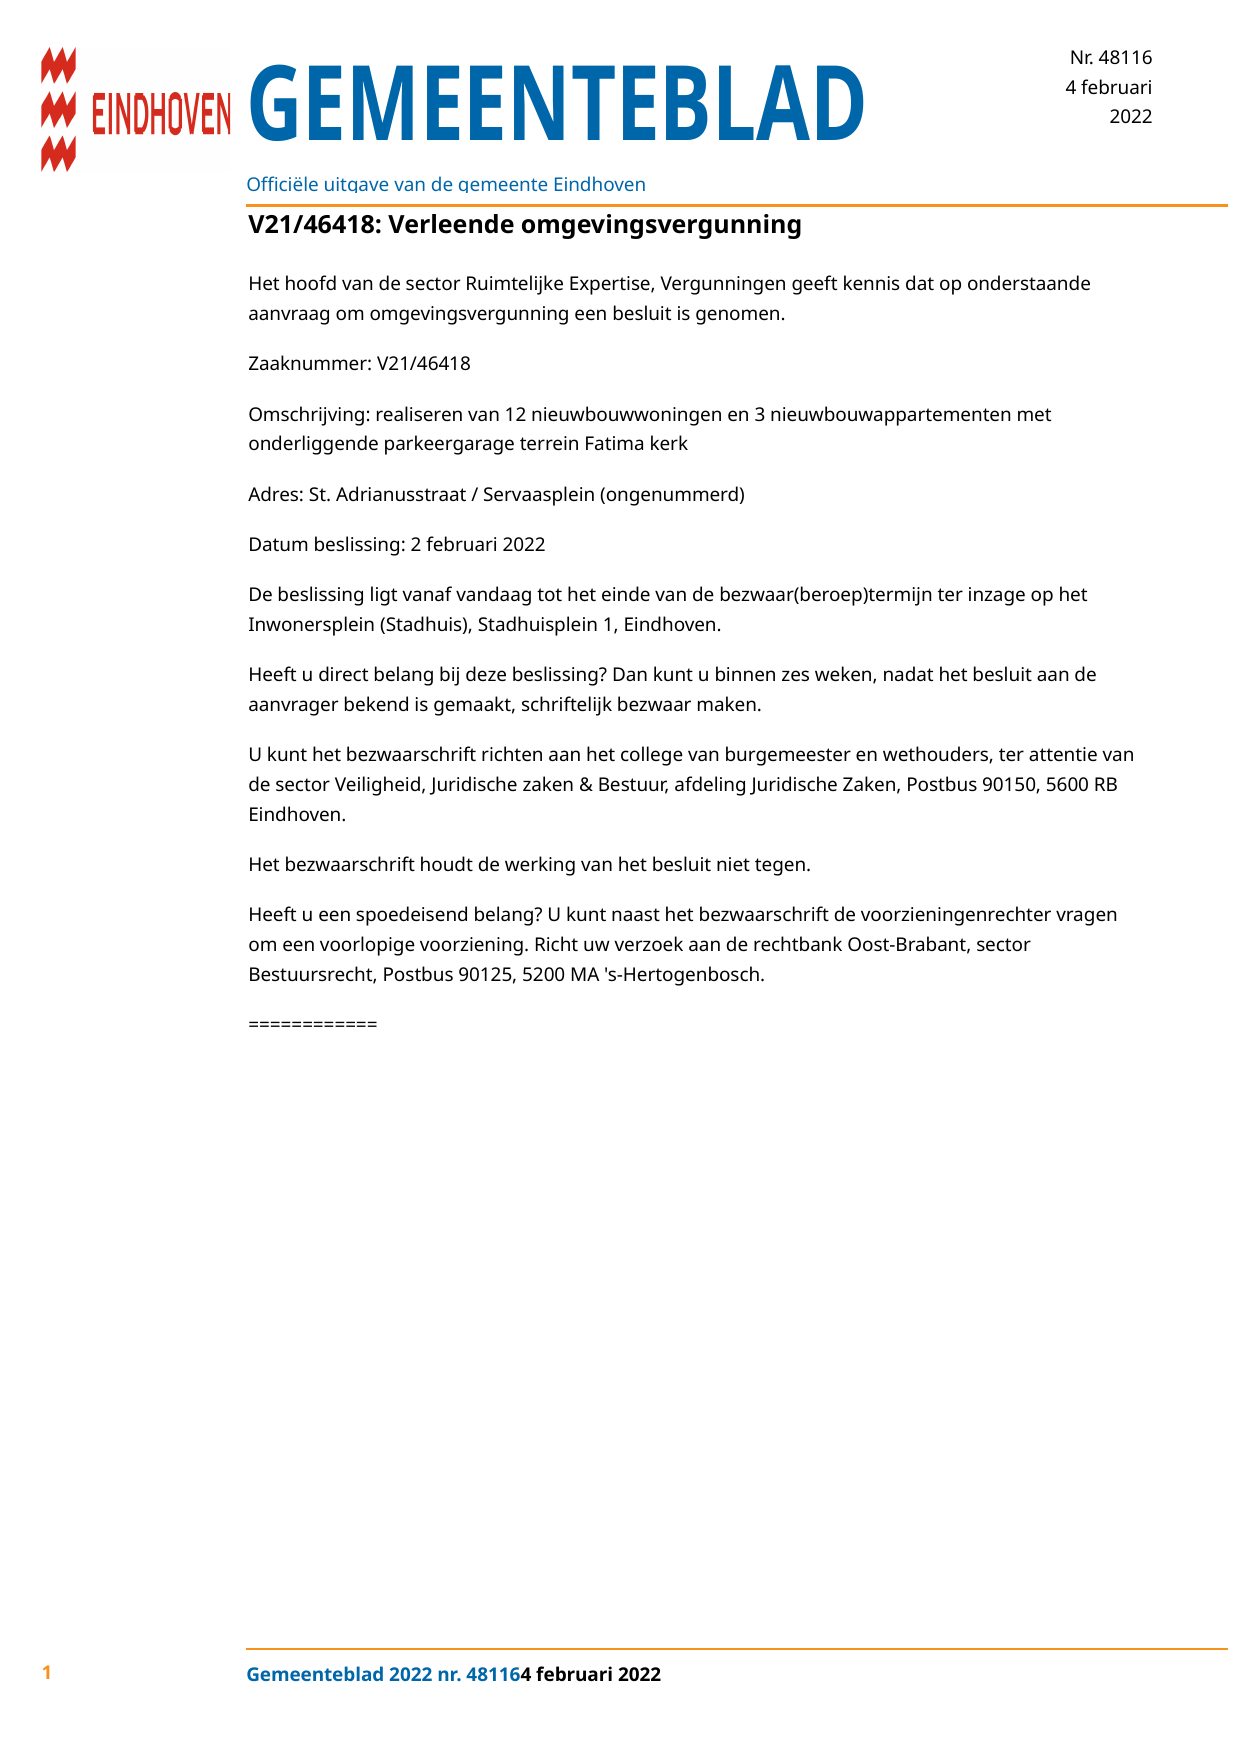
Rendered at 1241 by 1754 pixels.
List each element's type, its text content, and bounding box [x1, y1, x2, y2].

text V21/46418: Verleende omgevingsvergunning [248, 207, 1152, 241]
text U kunt het bezwaarschrift richten aan het college van burgemeester en wethouders, ter attentie van de sector Veiligheid, Juridische zaken & Bestuur, afdeling Juridische Zaken, Postbus 90150, 5600 RB Eindhoven. [248, 742, 1152, 826]
text ============ [248, 1011, 1152, 1037]
picture [41, 47, 231, 172]
text Datum beslissing: 2 februari 2022 [248, 531, 1152, 557]
text Zaaknummer: V21/46418 [248, 350, 1152, 376]
text De beslissing ligt vanaf vandaag tot het einde van de bezwaar(beroep)termijn ter inzage op het Inwonersplein (Stadhuis), Stadhuisplein 1, Eindhoven. [248, 582, 1152, 637]
text Heeft u een spoedeisend belang? U kunt naast het bezwaarschrift de voorzieningenrechter vragen om een voorlopige voorziening. Richt uw verzoek aan de rechtbank Oost-Brabant, sector Bestuursrecht, Postbus 90125, 5200 MA 's-Hertogenbosch. [248, 902, 1152, 986]
text Heeft u direct belang bij deze beslissing? Dan kunt u binnen zes weken, nadat het besluit aan de aanvrager bekend is gemaakt, schriftelijk bezwaar maken. [248, 662, 1152, 717]
text Adres: St. Adrianusstraat / Servaasplein (ongenummerd) [248, 481, 1152, 506]
text Omschrijving: realiseren van 12 nieuwbouwwoningen en 3 nieuwbouwappartementen met onderliggende parkeergarage terrein Fatima kerk [248, 401, 1152, 456]
text Het hoofd van de sector Ruimtelijke Expertise, Vergunningen geeft kennis dat op onderstaande aanvraag om omgevingsvergunning een besluit is genomen. [248, 270, 1152, 326]
text Het bezwaarschrift houdt de werking van het besluit niet tegen. [248, 851, 1152, 877]
